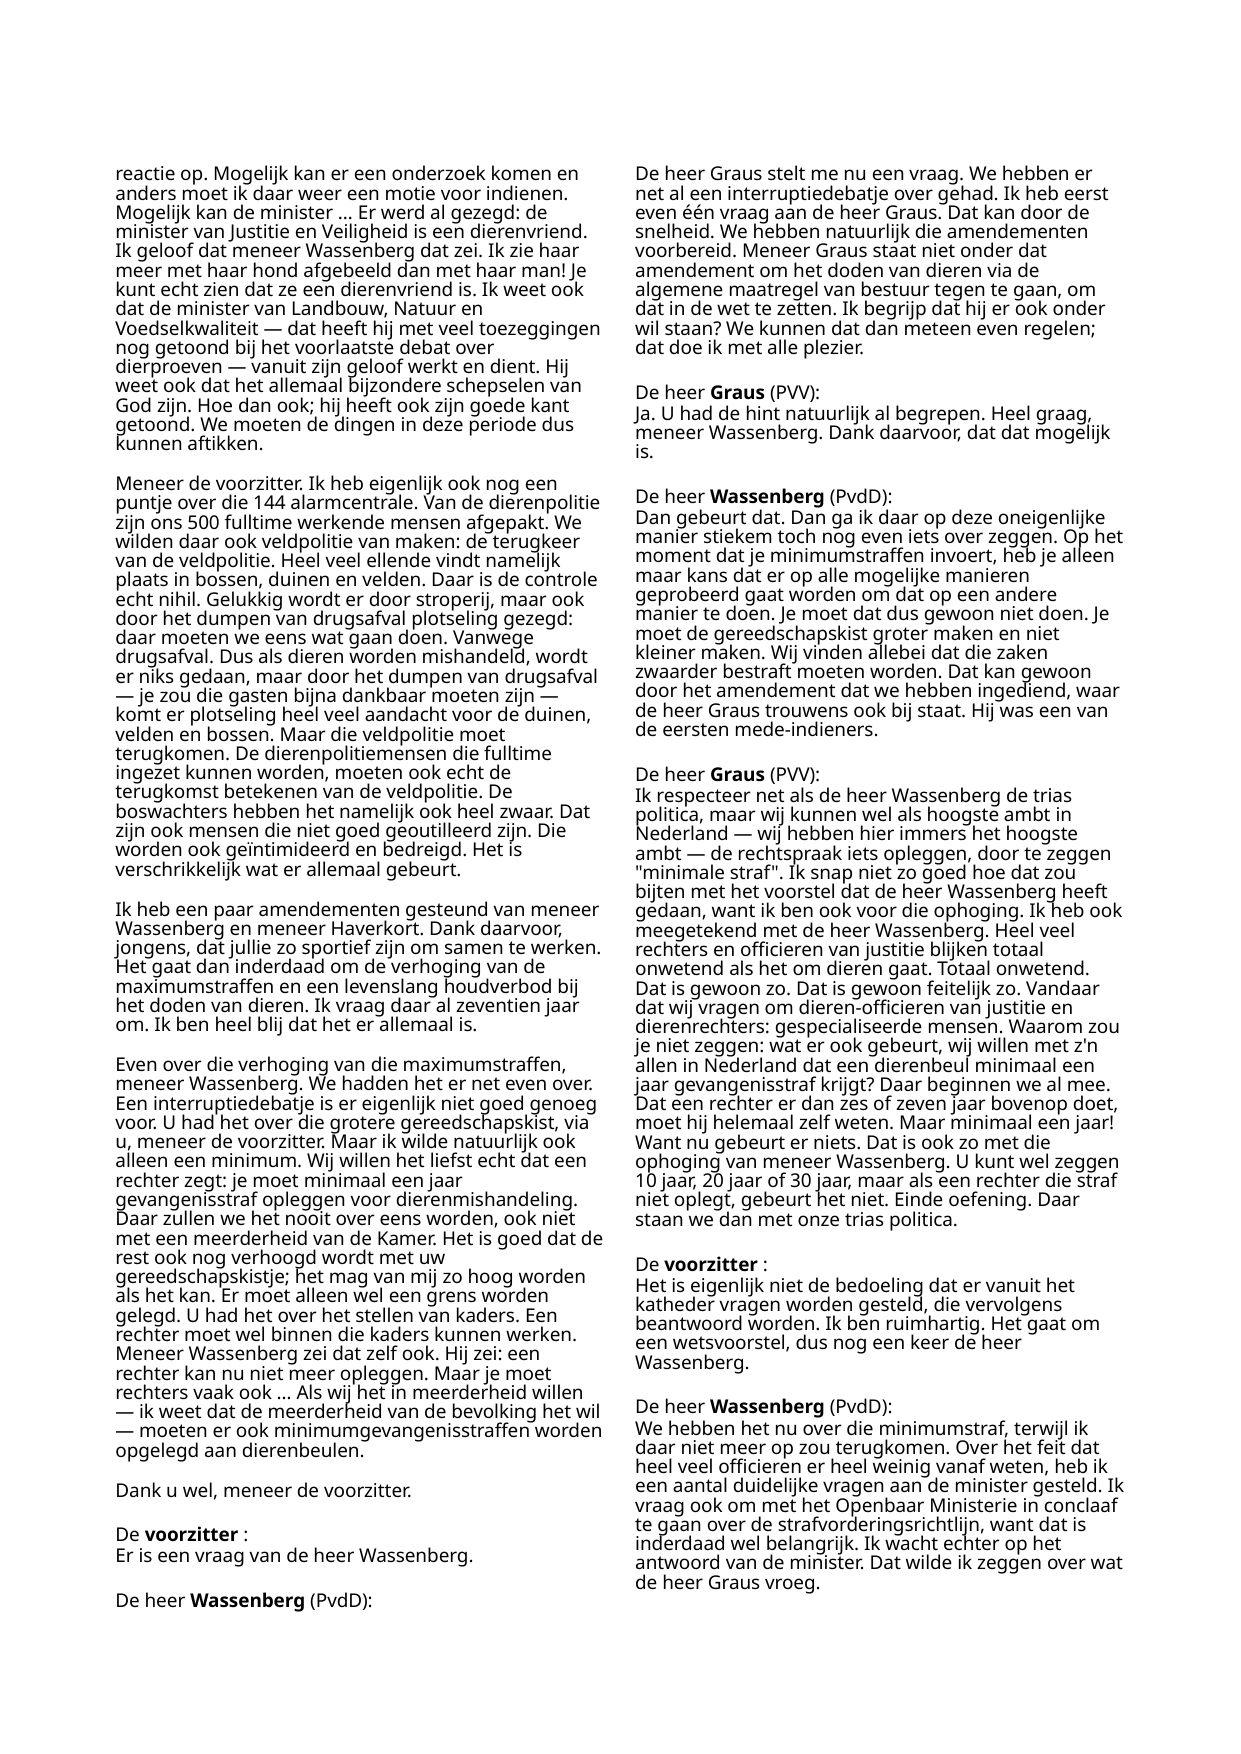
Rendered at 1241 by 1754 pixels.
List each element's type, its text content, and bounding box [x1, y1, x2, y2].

text De heer Graus (PVV): [635, 379, 1125, 404]
text Het is eigenlijk niet de bedoeling dat er vanuit het katheder vragen worden gesteld, die vervolgens beantwoord worden. Ik ben ruimhartig. Het gaat om een wetsvoorstel, dus nog een keer de heer Wassenberg. [635, 1277, 1125, 1373]
text De heer Graus stelt me nu een vraag. We hebben er net al een interruptiedebatje over gehad. Ik heb eerst even één vraag aan de heer Graus. Dat kan door de snelheid. We hebben natuurlijk die amendementen voorbereid. Meneer Graus staat niet onder dat amendement om het doden van dieren via de algemene maatregel van bestuur tegen te gaan, om dat in de wet te zetten. Ik begrijp dat hij er ook onder wil staan? We kunnen dat dan meteen even regelen; dat doe ik met alle plezier. [635, 165, 1125, 358]
text Dan gebeurt dat. Dan ga ik daar op deze oneigenlijke manier stiekem toch nog even iets over zeggen. Op het moment dat je minimumstraffen invoert, heb je alleen maar kans dat er op alle mogelijke manieren geprobeerd gaat worden om dat op een andere manier te doen. Je moet dat dus gewoon niet doen. Je moet de gereedschapskist groter maken en niet kleiner maken. Wij vinden allebei dat die zaken zwaarder bestraft moeten worden. Dat kan gewoon door het amendement dat we hebben ingediend, waar de heer Graus trouwens ook bij staat. Hij was een van de eersten mede-indieners. [635, 509, 1125, 740]
text Ik respecteer net als de heer Wassenberg de trias politica, maar wij kunnen wel als hoogste ambt in Nederland — wij hebben hier immers het hoogste ambt — de rechtspraak iets opleggen, door te zeggen "minimale straf". Ik snap niet zo goed hoe dat zou bijten met het voorstel dat de heer Wassenberg heeft gedaan, want ik ben ook voor die ophoging. Ik heb ook meegetekend met de heer Wassenberg. Heel veel rechters en officieren van justitie blijken totaal onwetend als het om dieren gaat. Totaal onwetend. Dat is gewoon zo. Dat is gewoon feitelijk zo. Vandaar dat wij vragen om dieren-officieren van justitie en dierenrechters: gespecialiseerde mensen. Waarom zou je niet zeggen: wat er ook gebeurt, wij willen met z'n allen in Nederland dat een dierenbeul minimaal een jaar gevangenisstraf krijgt? Daar beginnen we al mee. Dat een rechter er dan zes of zeven jaar bovenop doet, moet hij helemaal zelf weten. Maar minimaal een jaar! Want nu gebeurt er niets. Dat is ook zo met die ophoging van meneer Wassenberg. U kunt wel zeggen 10 jaar, 20 jaar of 30 jaar, maar als een rechter die straf niet oplegt, gebeurt het niet. Einde oefening. Daar staan we dan met onze trias politica. [635, 787, 1125, 1230]
text Dank u wel, meneer de voorzitter. [115, 1482, 605, 1501]
text Er is een vraag van de heer Wassenberg. [115, 1547, 605, 1567]
text De heer Wassenberg (PvdD): [635, 483, 1125, 509]
text Even over die verhoging van die maximumstraffen, meneer Wassenberg. We hadden het er net even over. Een interruptiedebatje is er eigenlijk niet goed genoeg voor. U had het over die grotere gereedschapskist, via u, meneer de voorzitter. Maar ik wilde natuurlijk ook alleen een minimum. Wij willen het liefst echt dat een rechter zegt: je moet minimaal een jaar gevangenisstraf opleggen voor dierenmishandeling. Daar zullen we het nooit over eens worden, ook niet met een meerderheid van de Kamer. Het is goed dat de rest ook nog verhoogd wordt met uw gereedschapskistje; het mag van mij zo hoog worden als het kan. Er moet alleen wel een grens worden gelegd. U had het over het stellen van kaders. Een rechter moet wel binnen die kaders kunnen werken. Meneer Wassenberg zei dat zelf ook. Hij zei: een rechter kan nu niet meer opleggen. Maar je moet rechters vaak ook … Als wij het in meerderheid willen — ik weet dat de meerderheid van de bevolking het wil — moeten er ook minimumgevangenisstraffen worden opgelegd aan dierenbeulen. [115, 1056, 605, 1461]
text reactie op. Mogelijk kan er een onderzoek komen en anders moet ik daar weer een motie voor indienen. Mogelijk kan de minister … Er werd al gezegd: de minister van Justitie en Veiligheid is een dierenvriend. Ik geloof dat meneer Wassenberg dat zei. Ik zie haar meer met haar hond afgebeeld dan met haar man! Je kunt echt zien dat ze een dierenvriend is. Ik weet ook dat de minister van Landbouw, Natuur en Voedselkwaliteit — dat heeft hij met veel toezeggingen nog getoond bij het voorlaatste debat over dierproeven — vanuit zijn geloof werkt en dient. Hij weet ook dat het allemaal bijzondere schepselen van God zijn. Hoe dan ook; hij heeft ook zijn goede kant getoond. We moeten de dingen in deze periode dus kunnen aftikken. [115, 165, 605, 454]
text De heer Wassenberg (PvdD): [115, 1587, 605, 1613]
text De voorzitter : [115, 1522, 605, 1547]
text Meneer de voorzitter. Ik heb eigenlijk ook nog een puntje over die 144 alarmcentrale. Van de dierenpolitie zijn ons 500 fulltime werkende mensen afgepakt. We wilden daar ook veldpolitie van maken: de terugkeer van de veldpolitie. Heel veel ellende vindt namelijk plaats in bossen, duinen en velden. Daar is de controle echt nihil. Gelukkig wordt er door stroperij, maar ook door het dumpen van drugsafval plotseling gezegd: daar moeten we eens wat gaan doen. Vanwege drugsafval. Dus als dieren worden mishandeld, wordt er niks gedaan, maar door het dumpen van drugsafval — je zou die gasten bijna dankbaar moeten zijn — komt er plotseling heel veel aandacht voor de duinen, velden en bossen. Maar die veldpolitie moet terugkomen. De dierenpolitiemensen die fulltime ingezet kunnen worden, moeten ook echt de terugkomst betekenen van de veldpolitie. De boswachters hebben het namelijk ook heel zwaar. Dat zijn ook mensen die niet goed geoutilleerd zijn. Die worden ook geïntimideerd en bedreigd. Het is verschrikkelijk wat er allemaal gebeurt. [115, 475, 605, 880]
text Ja. U had de hint natuurlijk al begrepen. Heel graag, meneer Wassenberg. Dank daarvoor, dat dat mogelijk is. [635, 404, 1125, 462]
text Ik heb een paar amendementen gesteund van meneer Wassenberg en meneer Haverkort. Dank daarvoor, jongens, dat jullie zo sportief zijn om samen te werken. Het gaat dan inderdaad om de verhoging van de maximumstraffen en een levenslang houdverbod bij het doden van dieren. Ik vraag daar al zeventien jaar om. Ik ben heel blij dat het er allemaal is. [115, 901, 605, 1035]
text De heer Wassenberg (PvdD): [635, 1394, 1125, 1419]
text De heer Graus (PVV): [635, 761, 1125, 787]
text De voorzitter : [635, 1251, 1125, 1277]
text We hebben het nu over die minimumstraf, terwijl ik daar niet meer op zou terugkomen. Over het feit dat heel veel officieren er heel weinig vanaf weten, heb ik een aantal duidelijke vragen aan de minister gesteld. Ik vraag ook om met het Openbaar Ministerie in conclaaf te gaan over de strafvorderingsrichtlijn, want dat is inderdaad wel belangrijk. Ik wacht echter op het antwoord van de minister. Dat wilde ik zeggen over wat de heer Graus vroeg. [635, 1419, 1125, 1593]
